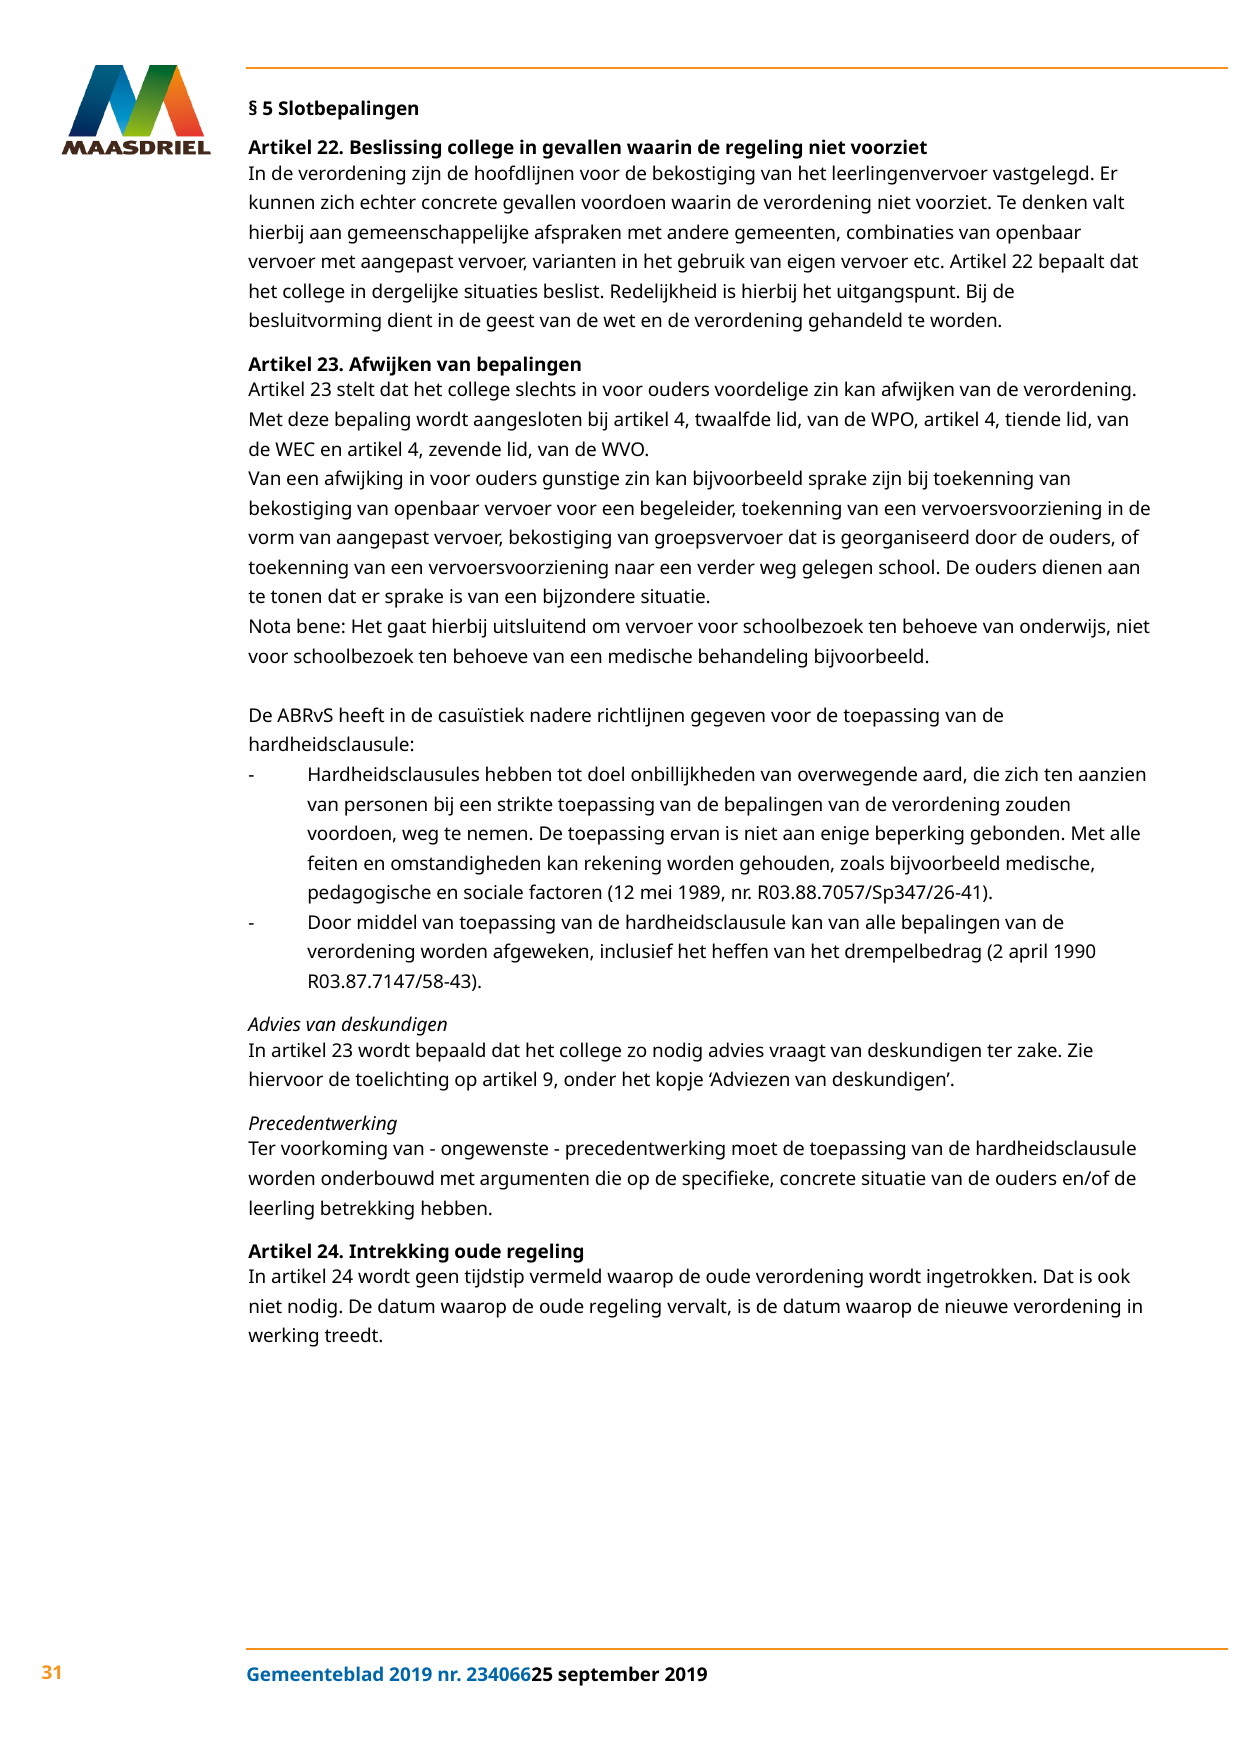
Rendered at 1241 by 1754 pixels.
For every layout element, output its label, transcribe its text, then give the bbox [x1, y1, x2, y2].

text § 5 Slotbepalingen [248, 95, 1152, 121]
text Artikel 22. Beslissing college in gevallen waarin de regeling niet voorziet [248, 134, 1152, 160]
list Hardheidsclausules hebben tot doel onbillijkheden van overwegende aard, die zich ten aanzien van personen bij een strikte toepassing van de bepalingen van de verordening zouden voordoen, weg te nemen. De toepassing ervan is niet aan enige beperking gebonden. Met alle feiten en omstandigheden kan rekening worden gehouden, zoals bijvoorbeeld medische, pedagogische en sociale factoren (12 mei 1989, nr. R03.88.7057/Sp347/26-41). [248, 761, 1152, 905]
text Ter voorkoming van - ongewenste - precedentwerking moet de toepassing van de hardheidsclausule worden onderbouwd met argumenten die op de specifieke, concrete situatie van de ouders en/of de leerling betrekking hebben. [248, 1136, 1152, 1220]
text Advies van deskundigen [248, 1011, 1152, 1037]
text Artikel 23. Afwijken van bepalingen [248, 351, 1152, 377]
text Artikel 23 stelt dat het college slechts in voor ouders voordelige zin kan afwijken van de verordening. Met deze bepaling wordt aangesloten bij artikel 4, twaalfde lid, van de WPO, artikel 4, tiende lid, van de WEC en artikel 4, zevende lid, van de WVO. [248, 377, 1152, 461]
text Artikel 24. Intrekking oude regeling [248, 1238, 1152, 1263]
picture [41, 47, 231, 172]
text Precedentwerking [248, 1110, 1152, 1136]
text De ABRvS heeft in de casuïstiek nadere richtlijnen gegeven voor de toepassing van de hardheidsclausule: [248, 702, 1152, 757]
text Nota bene: Het gaat hierbij uitsluitend om vervoer voor schoolbezoek ten behoeve van onderwijs, niet voor schoolbezoek ten behoeve van een medische behandeling bijvoorbeeld. [248, 613, 1152, 668]
text In de verordening zijn de hoofdlijnen voor de bekostiging van het leerlingenvervoer vastgelegd. Er kunnen zich echter concrete gevallen voordoen waarin de verordening niet voorziet. Te denken valt hierbij aan gemeenschappelijke afspraken met andere gemeenten, combinaties van openbaar vervoer met aangepast vervoer, varianten in het gebruik van eigen vervoer etc. Artikel 22 bepaalt dat het college in dergelijke situaties beslist. Redelijkheid is hierbij het uitgangspunt. Bij de besluitvorming dient in de geest van de wet en de verordening gehandeld te worden. [248, 160, 1152, 333]
text In artikel 23 wordt bepaald dat het college zo nodig advies vraagt van deskundigen ter zake. Zie hiervoor de toelichting op artikel 9, onder het kopje ‘Adviezen van deskundigen’. [248, 1037, 1152, 1092]
text Van een afwijking in voor ouders gunstige zin kan bijvoorbeeld sprake zijn bij toekenning van bekostiging van openbaar vervoer voor een begeleider, toekenning van een vervoersvoorziening in de vorm van aangepast vervoer, bekostiging van groepsvervoer dat is georganiseerd door de ouders, of toekenning van een vervoersvoorziening naar een verder weg gelegen school. De ouders dienen aan te tonen dat er sprake is van een bijzondere situatie. [248, 465, 1152, 609]
text In artikel 24 wordt geen tijdstip vermeld waarop de oude verordening wordt ingetrokken. Dat is ook niet nodig. De datum waarop de oude regeling vervalt, is de datum waarop de nieuwe verordening in werking treedt. [248, 1263, 1152, 1348]
list Door middel van toepassing van de hardheidsclausule kan van alle bepalingen van de verordening worden afgeweken, inclusief het heffen van het drempelbedrag (2 april 1990 R03.87.7147/58-43). [248, 909, 1152, 994]
